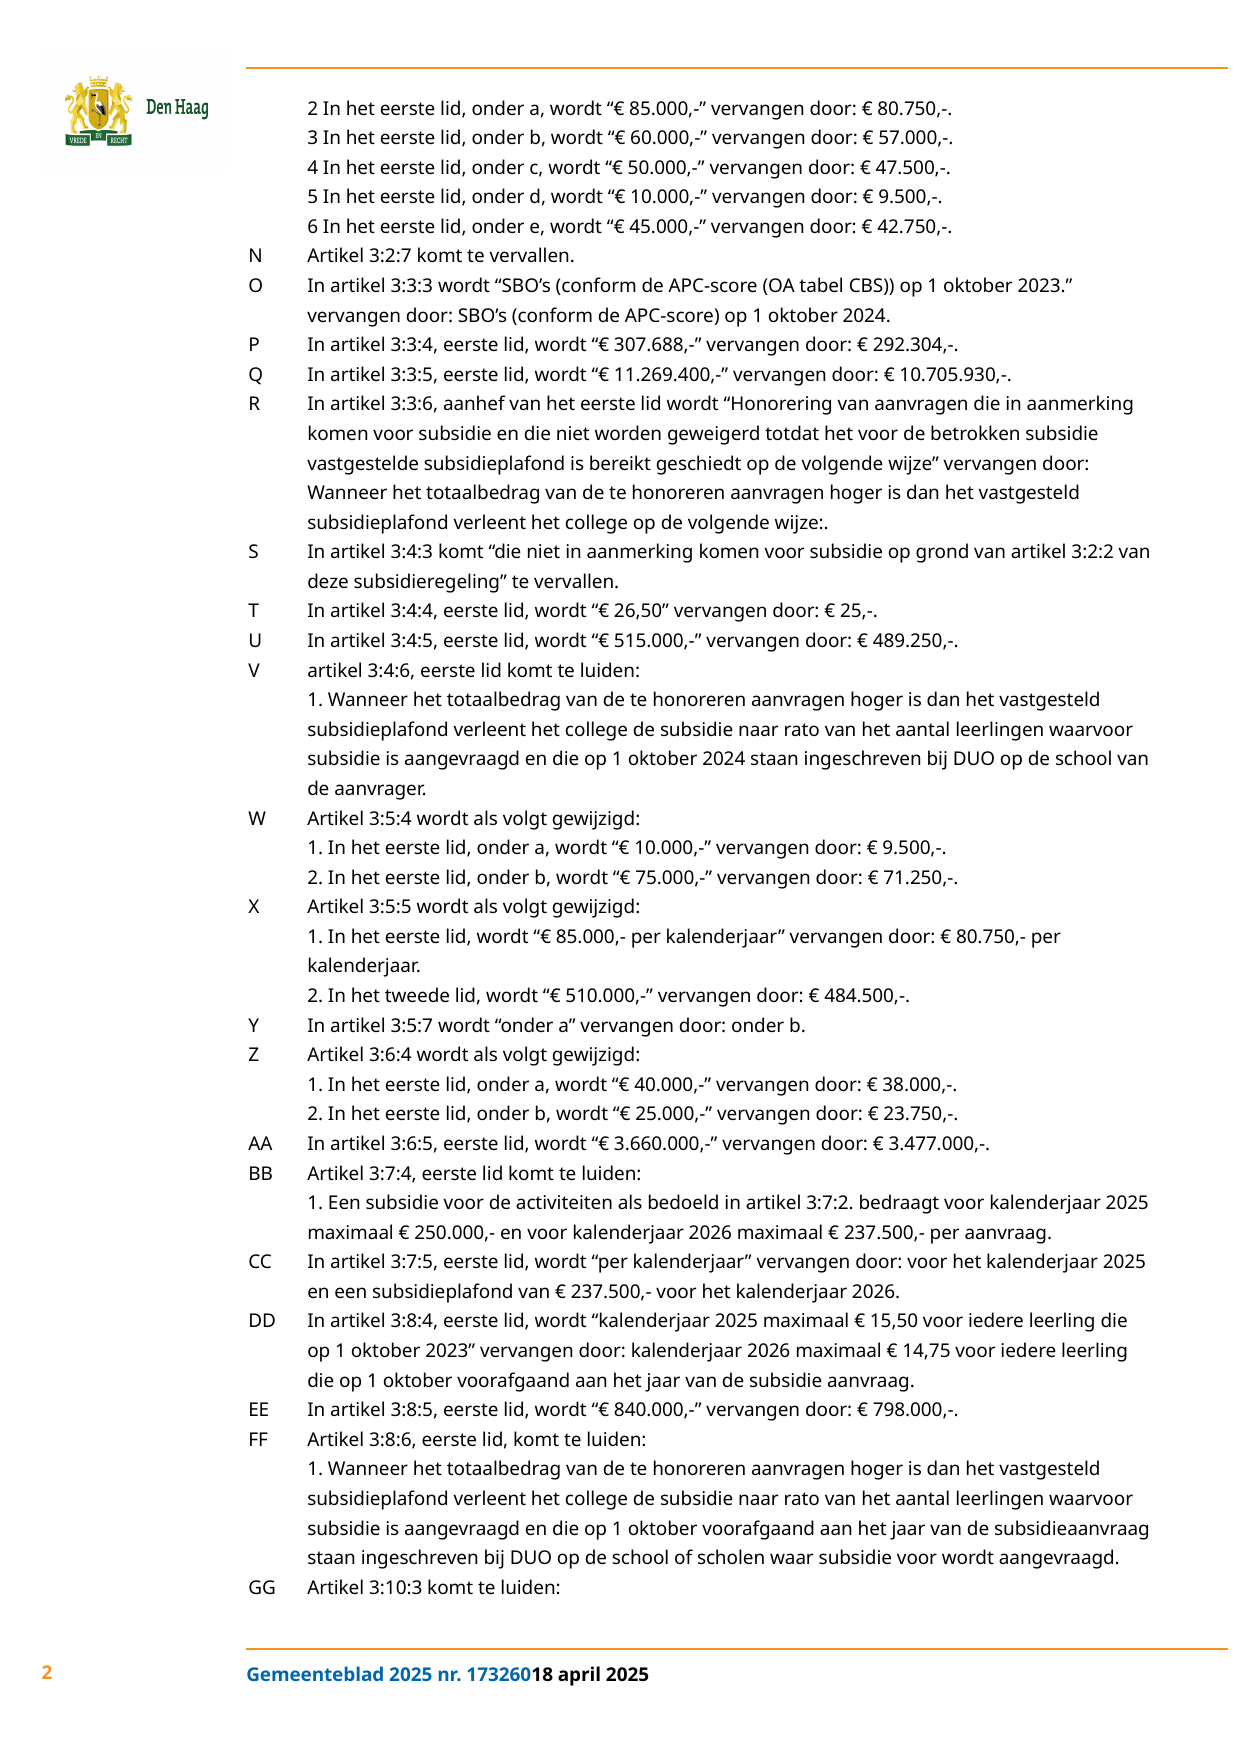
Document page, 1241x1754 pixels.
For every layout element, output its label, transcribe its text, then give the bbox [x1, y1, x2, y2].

list In artikel 3:3:6, aanhef van het eerste lid wordt “Honorering van aanvragen die in aanmerking komen voor subsidie en die niet worden geweigerd totdat het voor de betrokken subsidie vastgestelde subsidieplafond is bereikt geschiedt op de volgende wijze” vervangen door: Wanneer het totaalbedrag van de te honoreren aanvragen hoger is dan het vastgesteld subsidieplafond verleent het college op de volgende wijze:. [248, 391, 1152, 535]
list 2. In het eerste lid, onder b, wordt “€ 25.000,-” vervangen door: € 23.750,-. [248, 1101, 1152, 1126]
list 1. Wanneer het totaalbedrag van de te honoreren aanvragen hoger is dan het vastgesteld subsidieplafond verleent het college de subsidie naar rato van het aantal leerlingen waarvoor subsidie is aangevraagd en die op 1 oktober voorafgaand aan het jaar van de subsidieaanvraag staan ingeschreven bij DUO op de school of scholen waar subsidie voor wordt aangevraagd. [248, 1456, 1152, 1570]
list 5 In het eerste lid, onder d, wordt “€ 10.000,-” vervangen door: € 9.500,-. [248, 183, 1152, 209]
list In artikel 3:4:4, eerste lid, wordt “€ 26,50” vervangen door: € 25,-. [248, 598, 1152, 623]
list In artikel 3:3:3 wordt “SBO’s (conform de APC-score (OA tabel CBS)) op 1 oktober 2023.” vervangen door: SBO’s (conform de APC-score) op 1 oktober 2024. [248, 272, 1152, 328]
list In artikel 3:4:5, eerste lid, wordt “€ 515.000,-” vervangen door: € 489.250,-. [248, 627, 1152, 653]
list In artikel 3:8:4, eerste lid, wordt “kalenderjaar 2025 maximaal € 15,50 voor iedere leerling die op 1 oktober 2023” vervangen door: kalenderjaar 2026 maximaal € 14,75 voor iedere leerling die op 1 oktober voorafgaand aan het jaar van de subsidie aanvraag. [248, 1308, 1152, 1393]
picture [41, 47, 231, 172]
list In artikel 3:8:5, eerste lid, wordt “€ 840.000,-” vervangen door: € 798.000,-. [248, 1396, 1152, 1422]
list Artikel 3:10:3 komt te luiden: [248, 1574, 1152, 1600]
list In artikel 3:7:5, eerste lid, wordt “per kalenderjaar” vervangen door: voor het kalenderjaar 2025 en een subsidieplafond van € 237.500,- voor het kalenderjaar 2026. [248, 1248, 1152, 1304]
list 1. In het eerste lid, wordt “€ 85.000,- per kalenderjaar” vervangen door: € 80.750,- per kalenderjaar. [248, 923, 1152, 978]
list In artikel 3:5:7 wordt “onder a” vervangen door: onder b. [248, 1012, 1152, 1038]
list 4 In het eerste lid, onder c, wordt “€ 50.000,-” vervangen door: € 47.500,-. [248, 154, 1152, 180]
list artikel 3:4:6, eerste lid komt te luiden: [248, 657, 1152, 683]
list 2. In het eerste lid, onder b, wordt “€ 75.000,-” vervangen door: € 71.250,-. [248, 864, 1152, 890]
list Artikel 3:2:7 komt te vervallen. [248, 243, 1152, 268]
list Artikel 3:5:5 wordt als volgt gewijzigd: [248, 893, 1152, 919]
list Artikel 3:7:4, eerste lid komt te luiden: [248, 1160, 1152, 1186]
list Artikel 3:6:4 wordt als volgt gewijzigd: [248, 1041, 1152, 1067]
list 1. Een subsidie voor de activiteiten als bedoeld in artikel 3:7:2. bedraagt voor kalenderjaar 2025 maximaal € 250.000,- en voor kalenderjaar 2026 maximaal € 237.500,- per aanvraag. [248, 1189, 1152, 1245]
list In artikel 3:4:3 komt “die niet in aanmerking komen voor subsidie op grond van artikel 3:2:2 van deze subsidieregeling” te vervallen. [248, 538, 1152, 594]
list Artikel 3:8:6, eerste lid, komt te luiden: [248, 1426, 1152, 1452]
list Artikel 3:5:4 wordt als volgt gewijzigd: [248, 805, 1152, 831]
list 3 In het eerste lid, onder b, wordt “€ 60.000,-” vervangen door: € 57.000,-. [248, 124, 1152, 150]
list In artikel 3:6:5, eerste lid, wordt “€ 3.660.000,-” vervangen door: € 3.477.000,-. [248, 1130, 1152, 1156]
list 1. Wanneer het totaalbedrag van de te honoreren aanvragen hoger is dan het vastgesteld subsidieplafond verleent het college de subsidie naar rato van het aantal leerlingen waarvoor subsidie is aangevraagd en die op 1 oktober 2024 staan ingeschreven bij DUO op de school van de aanvrager. [248, 686, 1152, 801]
list 2 In het eerste lid, onder a, wordt “€ 85.000,-” vervangen door: € 80.750,-. [248, 95, 1152, 121]
list 6 In het eerste lid, onder e, wordt “€ 45.000,-” vervangen door: € 42.750,-. [248, 213, 1152, 239]
list 1. In het eerste lid, onder a, wordt “€ 40.000,-” vervangen door: € 38.000,-. [248, 1071, 1152, 1097]
list 2. In het tweede lid, wordt “€ 510.000,-” vervangen door: € 484.500,-. [248, 982, 1152, 1008]
list 1. In het eerste lid, onder a, wordt “€ 10.000,-” vervangen door: € 9.500,-. [248, 834, 1152, 860]
list In artikel 3:3:5, eerste lid, wordt “€ 11.269.400,-” vervangen door: € 10.705.930,-. [248, 361, 1152, 387]
list In artikel 3:3:4, eerste lid, wordt “€ 307.688,-” vervangen door: € 292.304,-. [248, 331, 1152, 357]
